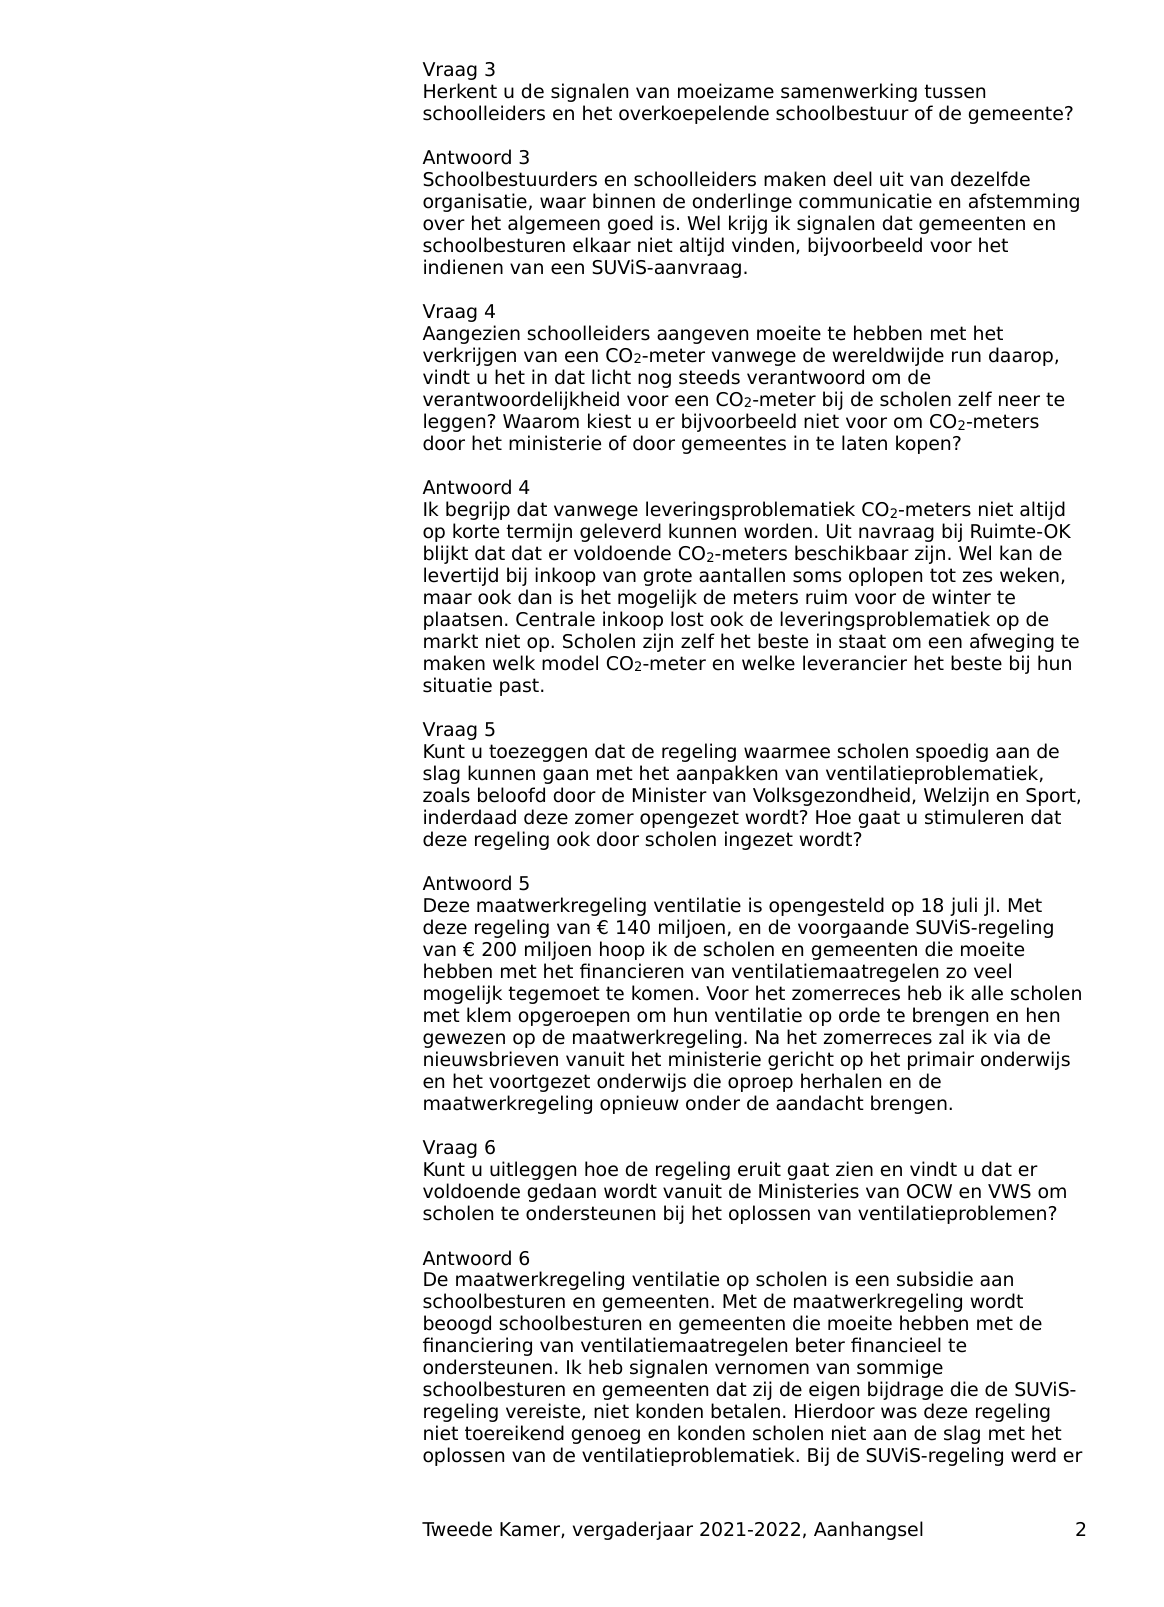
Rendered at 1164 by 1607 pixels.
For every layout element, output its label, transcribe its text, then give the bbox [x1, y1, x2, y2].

text Vraag 4 [422, 301, 1087, 323]
text Schoolbestuurders en schoolleiders maken deel uit van dezelfde organisatie, waar binnen de onderlinge communicatie en afstemming over het algemeen goed is. Wel krijg ik signalen dat gemeenten en schoolbesturen elkaar niet altijd vinden, bijvoorbeeld voor het indienen van een SUViS-aanvraag. [422, 169, 1087, 279]
text Vraag 6 [422, 1137, 1087, 1159]
text De maatwerkregeling ventilatie op scholen is een subsidie aan schoolbesturen en gemeenten. Met de maatwerkregeling wordt beoogd schoolbesturen en gemeenten die moeite hebben met de financiering van ventilatiemaatregelen beter financieel te ondersteunen. Ik heb signalen vernomen van sommige schoolbesturen en gemeenten dat zij de eigen bijdrage die de SUViS-regeling vereiste, niet konden betalen. Hierdoor was deze regeling niet toereikend genoeg en konden scholen niet aan de slag met het oplossen van de ventilatieproblematiek. Bij de SUViS-regeling werd er [422, 1269, 1087, 1467]
text Kunt u toezeggen dat de regeling waarmee scholen spoedig aan de slag kunnen gaan met het aanpakken van ventilatieproblematiek, zoals beloofd door de Minister van Volksgezondheid, Welzijn en Sport, inderdaad deze zomer opengezet wordt? Hoe gaat u stimuleren dat deze regeling ook door scholen ingezet wordt? [422, 741, 1087, 851]
text Ik begrijp dat vanwege leveringsproblematiek CO2-meters niet altijd op korte termijn geleverd kunnen worden. Uit navraag bij Ruimte-OK blijkt dat dat er voldoende CO2-meters beschikbaar zijn. Wel kan de levertijd bij inkoop van grote aantallen soms oplopen tot zes weken, maar ook dan is het mogelijk de meters ruim voor de winter te plaatsen. Centrale inkoop lost ook de leveringsproblematiek op de markt niet op. Scholen zijn zelf het beste in staat om een afweging te maken welk model CO2-meter en welke leverancier het beste bij hun situatie past. [422, 499, 1087, 697]
text Antwoord 5 [422, 873, 1087, 895]
text Antwoord 4 [422, 477, 1087, 499]
text Vraag 5 [422, 719, 1087, 741]
text Herkent u de signalen van moeizame samenwerking tussen schoolleiders en het overkoepelende schoolbestuur of de gemeente? [422, 81, 1087, 125]
text Kunt u uitleggen hoe de regeling eruit gaat zien en vindt u dat er voldoende gedaan wordt vanuit de Ministeries van OCW en VWS om scholen te ondersteunen bij het oplossen van ventilatieproblemen? [422, 1159, 1087, 1225]
text Aangezien schoolleiders aangeven moeite te hebben met het verkrijgen van een CO2-meter vanwege de wereldwijde run daarop, vindt u het in dat licht nog steeds verantwoord om de verantwoordelijkheid voor een CO2-meter bij de scholen zelf neer te leggen? Waarom kiest u er bijvoorbeeld niet voor om CO2-meters door het ministerie of door gemeentes in te laten kopen? [422, 323, 1087, 455]
text Antwoord 3 [422, 147, 1087, 169]
text Antwoord 6 [422, 1247, 1087, 1269]
text Deze maatwerkregeling ventilatie is opengesteld op 18 juli jl. Met deze regeling van € 140 miljoen, en de voorgaande SUViS-regeling van € 200 miljoen hoop ik de scholen en gemeenten die moeite hebben met het financieren van ventilatiemaatregelen zo veel mogelijk tegemoet te komen. Voor het zomerreces heb ik alle scholen met klem opgeroepen om hun ventilatie op orde te brengen en hen gewezen op de maatwerkregeling. Na het zomerreces zal ik via de nieuwsbrieven vanuit het ministerie gericht op het primair onderwijs en het voortgezet onderwijs die oproep herhalen en de maatwerkregeling opnieuw onder de aandacht brengen. [422, 895, 1087, 1115]
text Vraag 3 [422, 59, 1087, 81]
